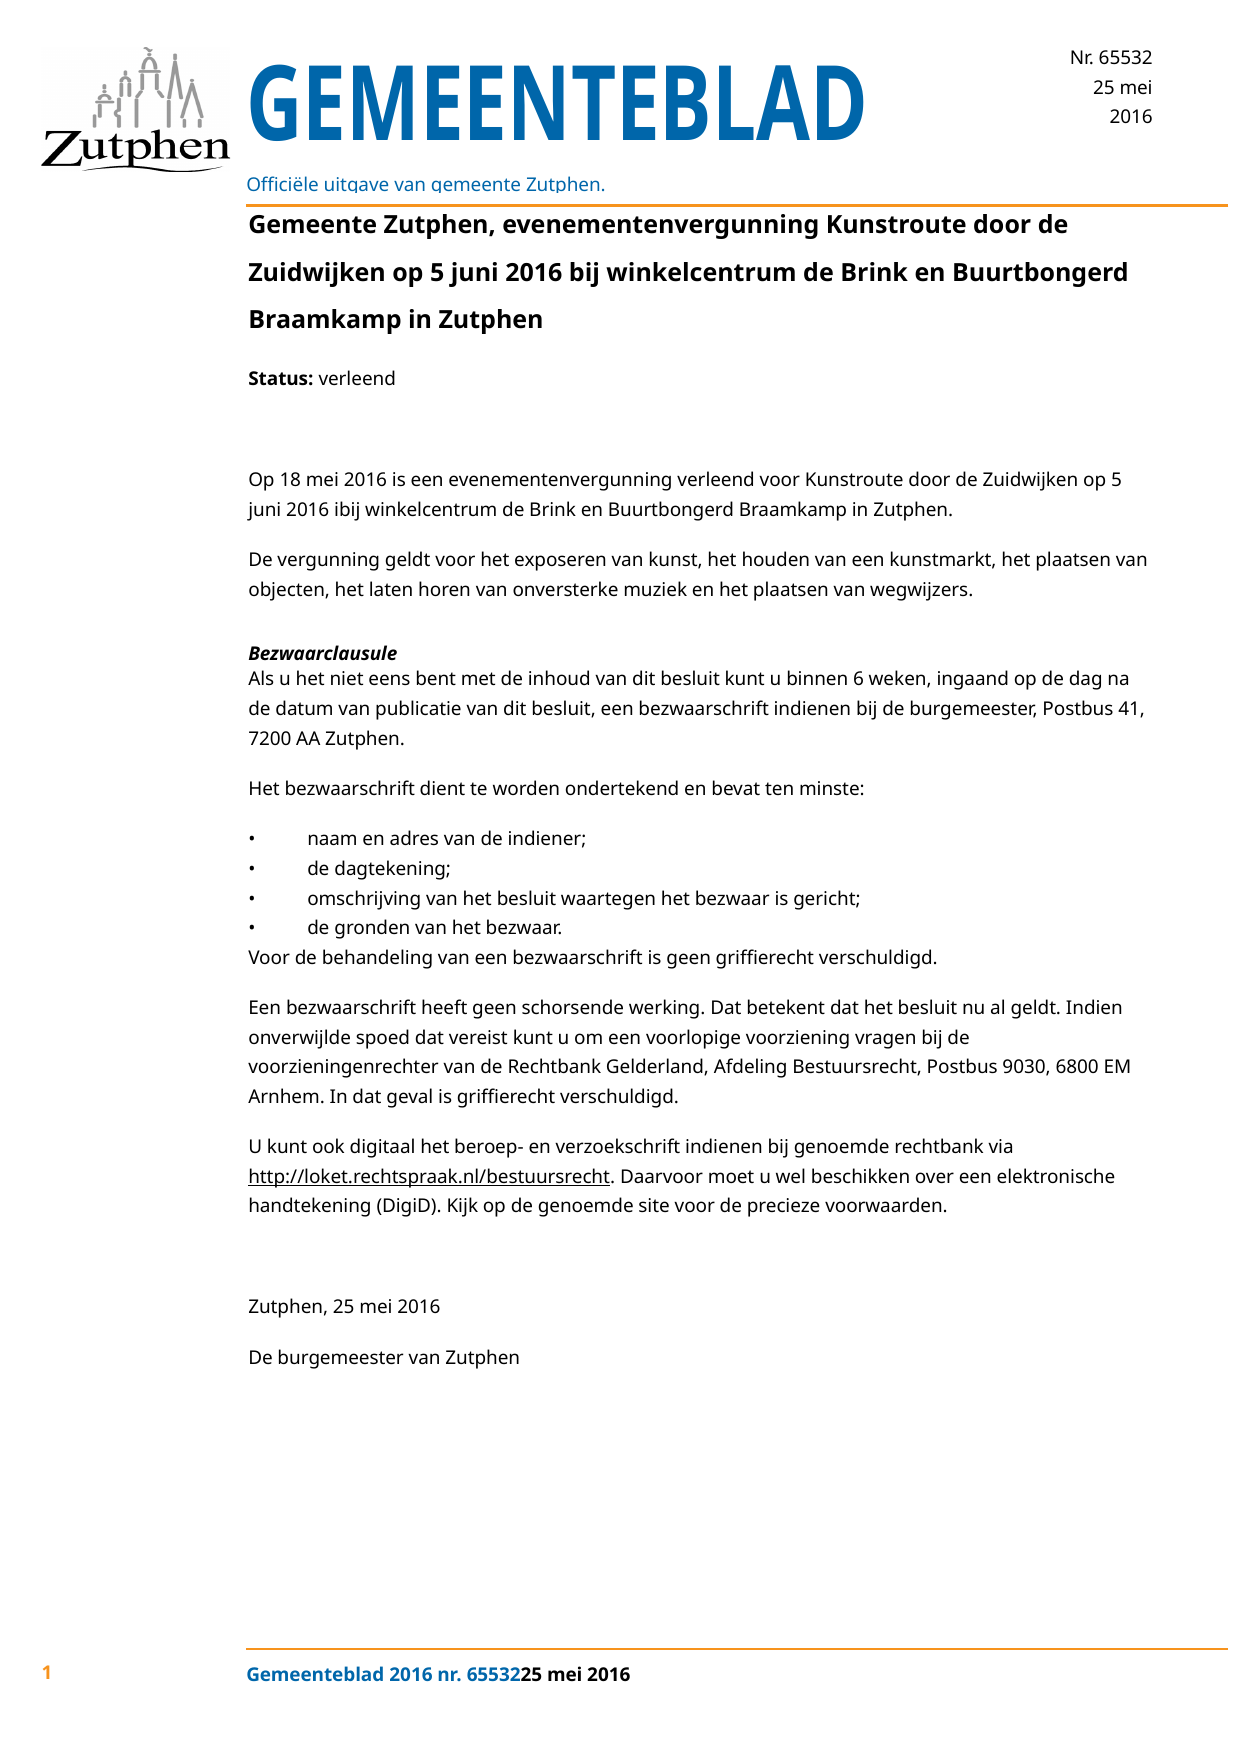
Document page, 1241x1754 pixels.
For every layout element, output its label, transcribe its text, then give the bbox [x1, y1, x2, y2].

picture [41, 47, 231, 172]
list de gronden van het bezwaar. [248, 914, 1152, 940]
text Het bezwaarschrift dient te worden ondertekend en bevat ten minste: [248, 775, 1152, 801]
list de dagtekening; [248, 855, 1152, 881]
text Status: verleend [248, 366, 1152, 391]
text Een bezwaarschrift heeft geen schorsende werking. Dat betekent dat het besluit nu al geldt. Indien onverwijlde spoed dat vereist kunt u om een voorlopige voorziening vragen bij de voorzieningenrechter van de Rechtbank Gelderland, Afdeling Bestuursrecht, Postbus 9030, 6800 EM Arnhem. In dat geval is griffierecht verschuldigd. [248, 994, 1152, 1109]
list naam en adres van de indiener; [248, 826, 1152, 851]
text Bezwaarclausule [248, 640, 1152, 666]
text Op 18 mei 2016 is een evenementenvergunning verleend voor Kunstroute door de Zuidwijken op 5 juni 2016 ibij winkelcentrum de Brink en Buurtbongerd Braamkamp in Zutphen. [248, 466, 1152, 522]
text Voor de behandeling van een bezwaarschrift is geen griffierecht verschuldigd. [248, 944, 1152, 970]
text Gemeente Zutphen, evenementenvergunning Kunstroute door de Zuidwijken op 5 juni 2016 bij winkelcentrum de Brink en Buurtbongerd Braamkamp in Zutphen [248, 207, 1152, 336]
list omschrijving van het besluit waartegen het bezwaar is gericht; [248, 885, 1152, 911]
text Als u het niet eens bent met de inhoud van dit besluit kunt u binnen 6 weken, ingaand op de dag na de datum van publicatie van dit besluit, een bezwaarschrift indienen bij de burgemeester, Postbus 41, 7200 AA Zutphen. [248, 666, 1152, 751]
text Zutphen, 25 mei 2016 [248, 1293, 1152, 1319]
text De burgemeester van Zutphen [248, 1344, 1152, 1370]
text U kunt ook digitaal het beroep- en verzoekschrift indienen bij genoemde rechtbank via http://loket.rechtspraak.nl/bestuursrecht. Daarvoor moet u wel beschikken over een elektronische handtekening (DigiD). Kijk op de genoemde site voor de precieze voorwaarden. [248, 1133, 1152, 1218]
text De vergunning geldt voor het exposeren van kunst, het houden van een kunstmarkt, het plaatsen van objecten, het laten horen van onversterke muziek en het plaatsen van wegwijzers. [248, 546, 1152, 602]
